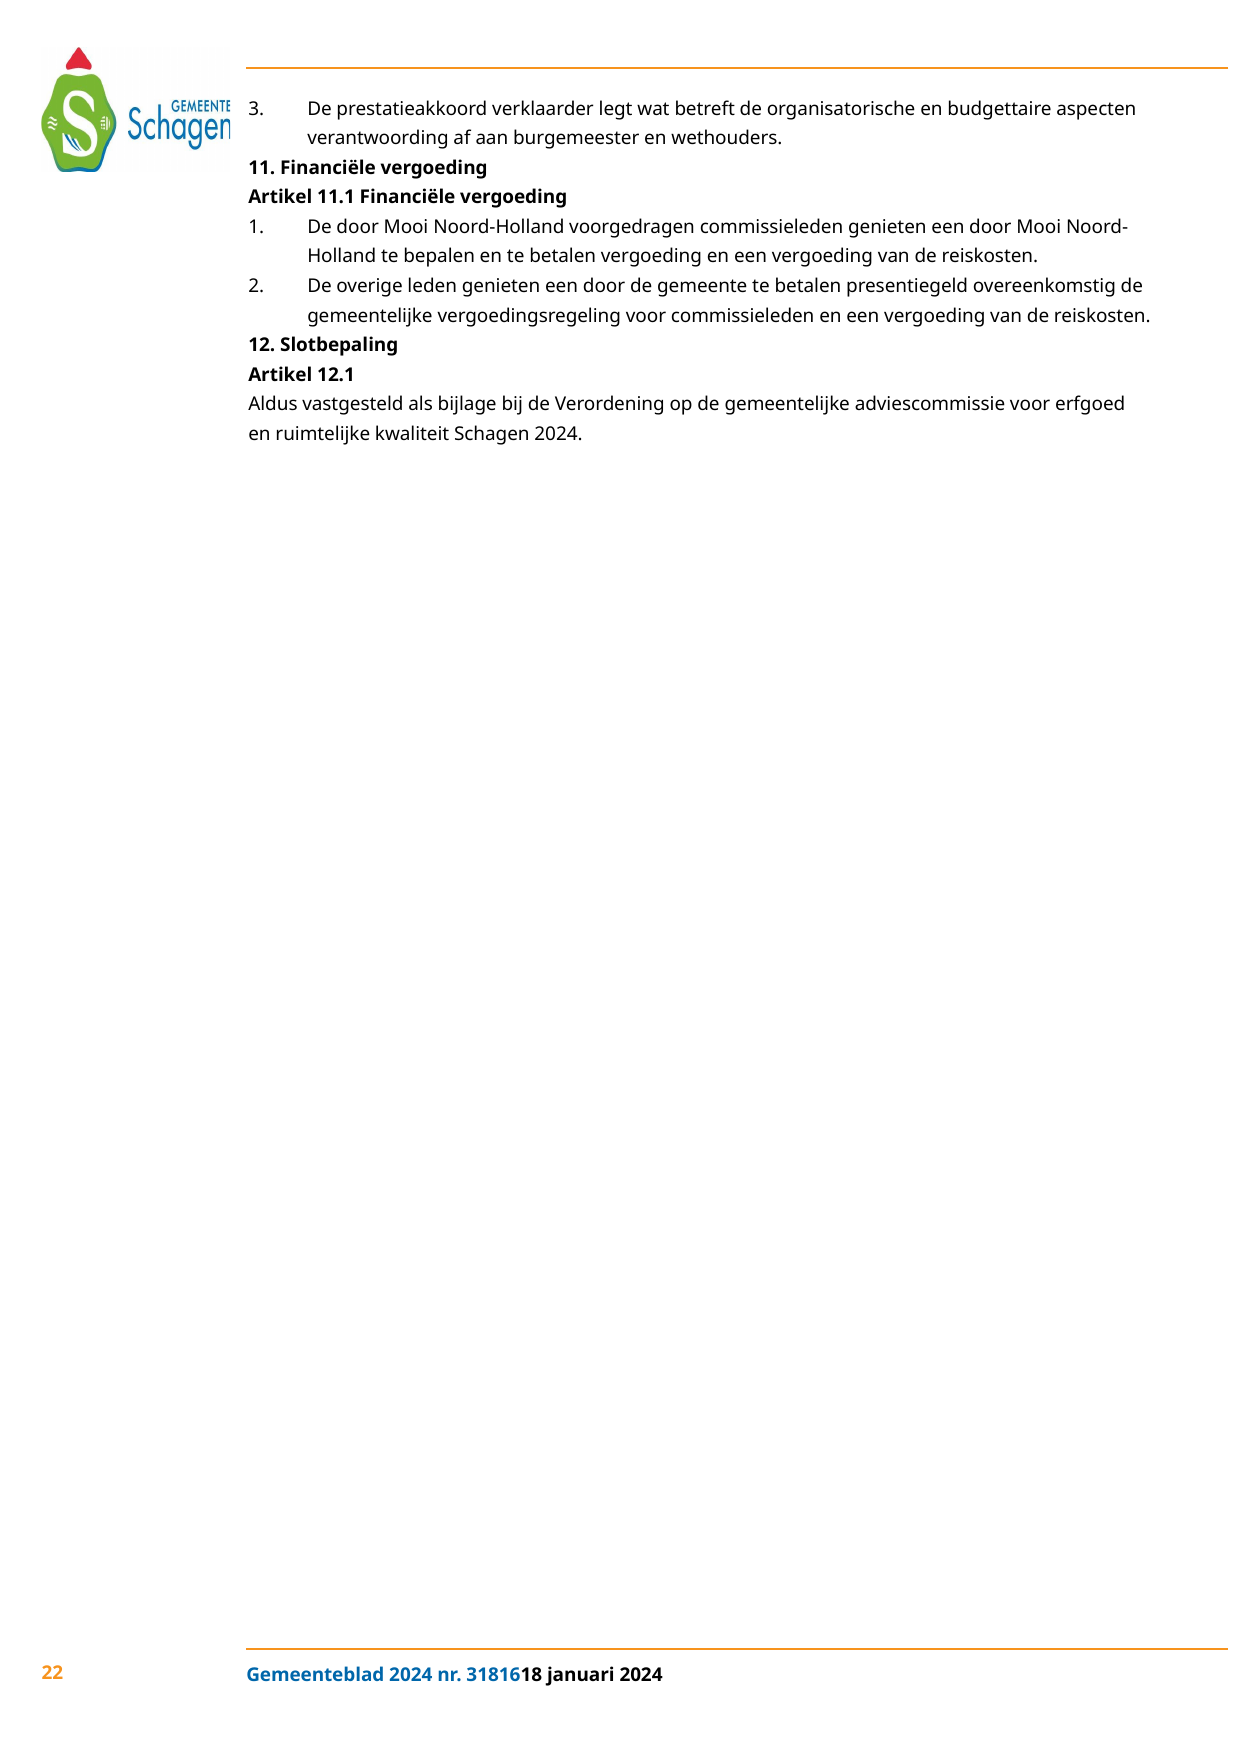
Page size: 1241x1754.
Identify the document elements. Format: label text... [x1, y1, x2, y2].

text 12. Slotbepaling [248, 331, 1152, 357]
list De prestatieakkoord verklaarder legt wat betreft de organisatorische en budgettaire aspecten verantwoording af aan burgemeester en wethouders. [248, 95, 1152, 150]
list De door Mooi Noord-Holland voorgedragen commissieleden genieten een door Mooi Noord-Holland te bepalen en te betalen vergoeding en een vergoeding van de reiskosten. [248, 213, 1152, 268]
text Aldus vastgesteld als bijlage bij de Verordening op de gemeentelijke adviescommissie voor erfgoed en ruimtelijke kwaliteit Schagen 2024. [248, 391, 1152, 446]
text Artikel 11.1 Financiële vergoeding [248, 183, 1152, 209]
picture [41, 47, 231, 172]
list De overige leden genieten een door de gemeente te betalen presentiegeld overeenkomstig de gemeentelijke vergoedingsregeling voor commissieleden en een vergoeding van de reiskosten. [248, 272, 1152, 328]
text Artikel 12.1 [248, 361, 1152, 387]
text 11. Financiële vergoeding [248, 154, 1152, 180]
